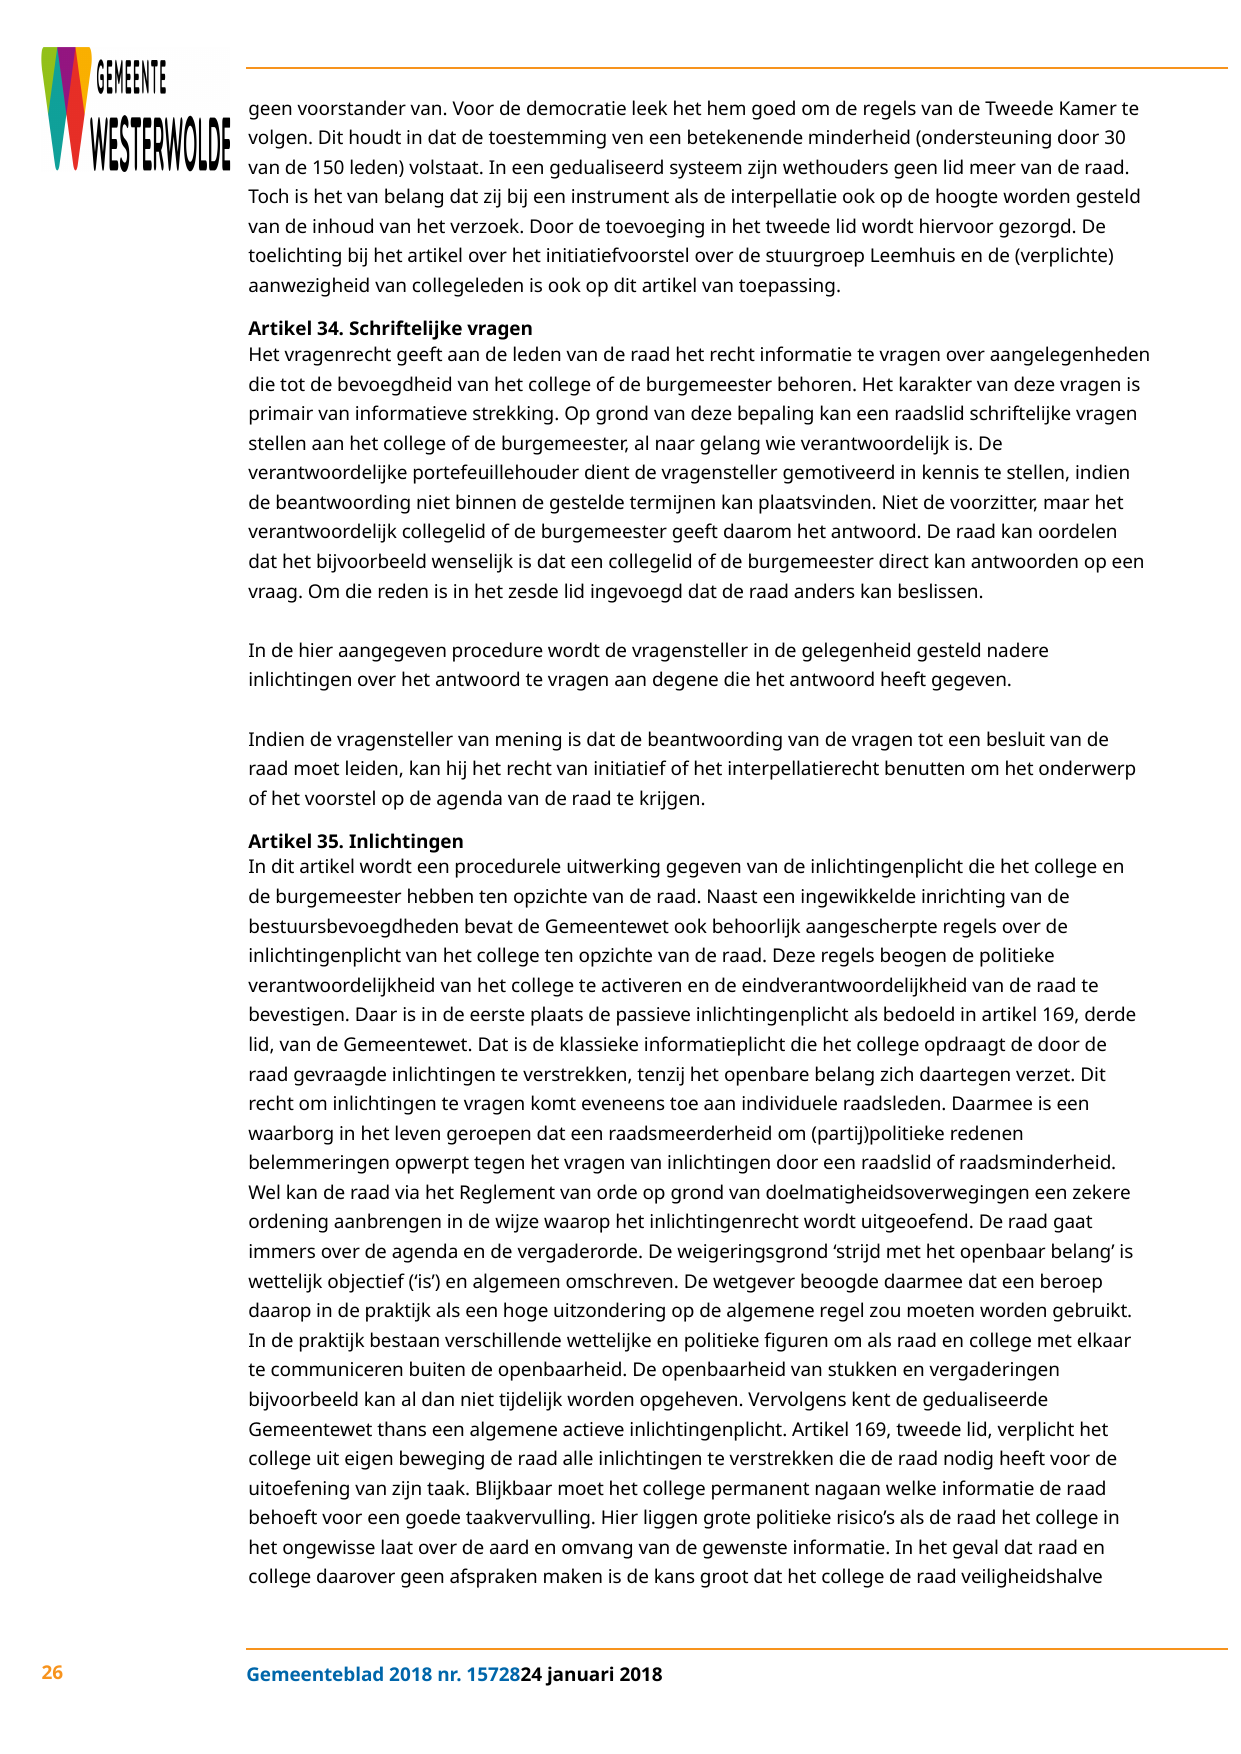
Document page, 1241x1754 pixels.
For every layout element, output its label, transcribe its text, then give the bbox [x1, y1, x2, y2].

text Artikel 34. Schriftelijke vragen [248, 315, 1152, 341]
picture [41, 47, 231, 172]
text geen voorstander van. Voor de democratie leek het hem goed om de regels van de Tweede Kamer te volgen. Dit houdt in dat de toestemming ven een betekenende minderheid (ondersteuning door 30 van de 150 leden) volstaat. In een gedualiseerd systeem zijn wethouders geen lid meer van de raad. Toch is het van belang dat zij bij een instrument als de interpellatie ook op de hoogte worden gesteld van de inhoud van het verzoek. Door de toevoeging in het tweede lid wordt hiervoor gezorgd. De toelichting bij het artikel over het initiatiefvoorstel over de stuurgroep Leemhuis en de (verplichte) aanwezigheid van collegeleden is ook op dit artikel van toepassing. [248, 95, 1152, 298]
text In de hier aangegeven procedure wordt de vragensteller in de gelegenheid gesteld nadere inlichtingen over het antwoord te vragen aan degene die het antwoord heeft gegeven. [248, 637, 1152, 692]
text Het vragenrecht geeft aan de leden van de raad het recht informatie te vragen over aangelegenheden die tot de bevoegdheid van het college of de burgemeester behoren. Het karakter van deze vragen is primair van informatieve strekking. Op grond van deze bepaling kan een raadslid schriftelijke vragen stellen aan het college of de burgemeester, al naar gelang wie verantwoordelijk is. De verantwoordelijke portefeuillehouder dient de vragensteller gemotiveerd in kennis te stellen, indien de beantwoording niet binnen de gestelde termijnen kan plaatsvinden. Niet de voorzitter, maar het verantwoordelijk collegelid of de burgemeester geeft daarom het antwoord. De raad kan oordelen dat het bijvoorbeeld wenselijk is dat een collegelid of de burgemeester direct kan antwoorden op een vraag. Om die reden is in het zesde lid ingevoegd dat de raad anders kan beslissen. [248, 341, 1152, 603]
text Indien de vragensteller van mening is dat de beantwoording van de vragen tot een besluit van de raad moet leiden, kan hij het recht van initiatief of het interpellatierecht benutten om het onderwerp of het voorstel op de agenda van de raad te krijgen. [248, 726, 1152, 811]
text Artikel 35. Inlichtingen [248, 828, 1152, 854]
text In dit artikel wordt een procedurele uitwerking gegeven van de inlichtingenplicht die het college en de burgemeester hebben ten opzichte van de raad. Naast een ingewikkelde inrichting van de bestuursbevoegdheden bevat de Gemeentewet ook behoorlijk aangescherpte regels over de inlichtingenplicht van het college ten opzichte van de raad. Deze regels beogen de politieke verantwoordelijkheid van het college te activeren en de eindverantwoordelijkheid van de raad te bevestigen. Daar is in de eerste plaats de passieve inlichtingenplicht als bedoeld in artikel 169, derde lid, van de Gemeentewet. Dat is de klassieke informatieplicht die het college opdraagt de door de raad gevraagde inlichtingen te verstrekken, tenzij het openbare belang zich daartegen verzet. Dit recht om inlichtingen te vragen komt eveneens toe aan individuele raadsleden. Daarmee is een waarborg in het leven geroepen dat een raadsmeerderheid om (partij)politieke redenen belemmeringen opwerpt tegen het vragen van inlichtingen door een raadslid of raadsminderheid. Wel kan de raad via het Reglement van orde op grond van doelmatigheidsoverwegingen een zekere ordening aanbrengen in de wijze waarop het inlichtingenrecht wordt uitgeoefend. De raad gaat immers over de agenda en de vergaderorde. De weigeringsgrond ‘strijd met het openbaar belang’ is wettelijk objectief (‘is’) en algemeen omschreven. De wetgever beoogde daarmee dat een beroep daarop in de praktijk als een hoge uitzondering op de algemene regel zou moeten worden gebruikt. In de praktijk bestaan verschillende wettelijke en politieke figuren om als raad en college met elkaar te communiceren buiten de openbaarheid. De openbaarheid van stukken en vergaderingen bijvoorbeeld kan al dan niet tijdelijk worden opgeheven. Vervolgens kent de gedualiseerde Gemeentewet thans een algemene actieve inlichtingenplicht. Artikel 169, tweede lid, verplicht het college uit eigen beweging de raad alle inlichtingen te verstrekken die de raad nodig heeft voor de uitoefening van zijn taak. Blijkbaar moet het college permanent nagaan welke informatie de raad behoeft voor een goede taakvervulling. Hier liggen grote politieke risico’s als de raad het college in het ongewisse laat over de aard en omvang van de gewenste informatie. In het geval dat raad en college daarover geen afspraken maken is de kans groot dat het college de raad veiligheidshalve [248, 854, 1152, 1589]
